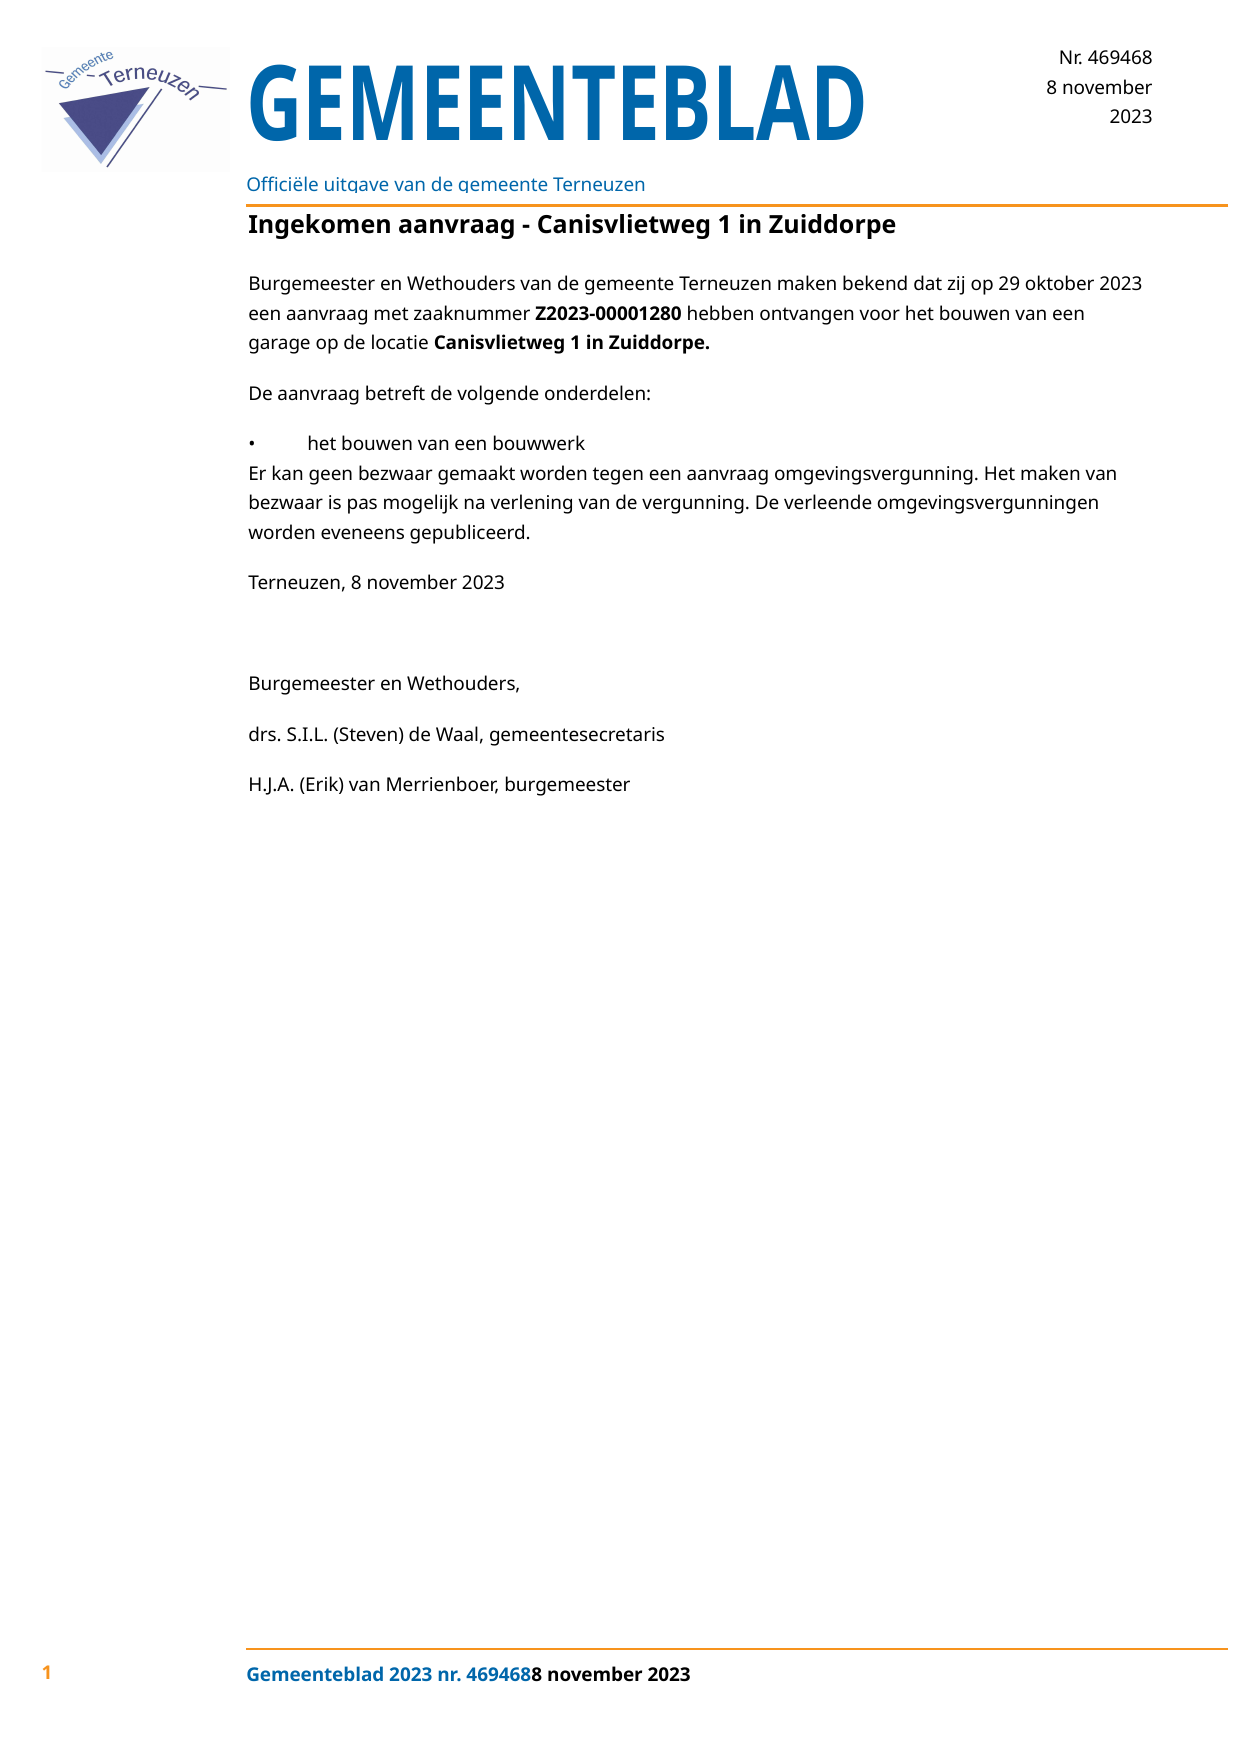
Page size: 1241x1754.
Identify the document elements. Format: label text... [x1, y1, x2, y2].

text H.J.A. (Erik) van Merrienboer, burgemeester [248, 771, 1152, 797]
text drs. S.I.L. (Steven) de Waal, gemeentesecretaris [248, 721, 1152, 746]
text Burgemeester en Wethouders, [248, 670, 1152, 696]
text Burgemeester en Wethouders van de gemeente Terneuzen maken bekend dat zij op 29 oktober 2023 een aanvraag met zaaknummer Z2023-00001280 hebben ontvangen voor het bouwen van een garage op de locatie Canisvlietweg 1 in Zuiddorpe. [248, 270, 1152, 355]
text De aanvraag betreft de volgende onderdelen: [248, 380, 1152, 406]
picture [41, 47, 231, 172]
text Ingekomen aanvraag - Canisvlietweg 1 in Zuiddorpe [248, 207, 1152, 241]
text Terneuzen, 8 november 2023 [248, 569, 1152, 595]
text Er kan geen bezwaar gemaakt worden tegen een aanvraag omgevingsvergunning. Het maken van bezwaar is pas mogelijk na verlening van de vergunning. De verleende omgevingsvergunningen worden eveneens gepubliceerd. [248, 460, 1152, 545]
list het bouwen van een bouwwerk [248, 430, 1152, 456]
